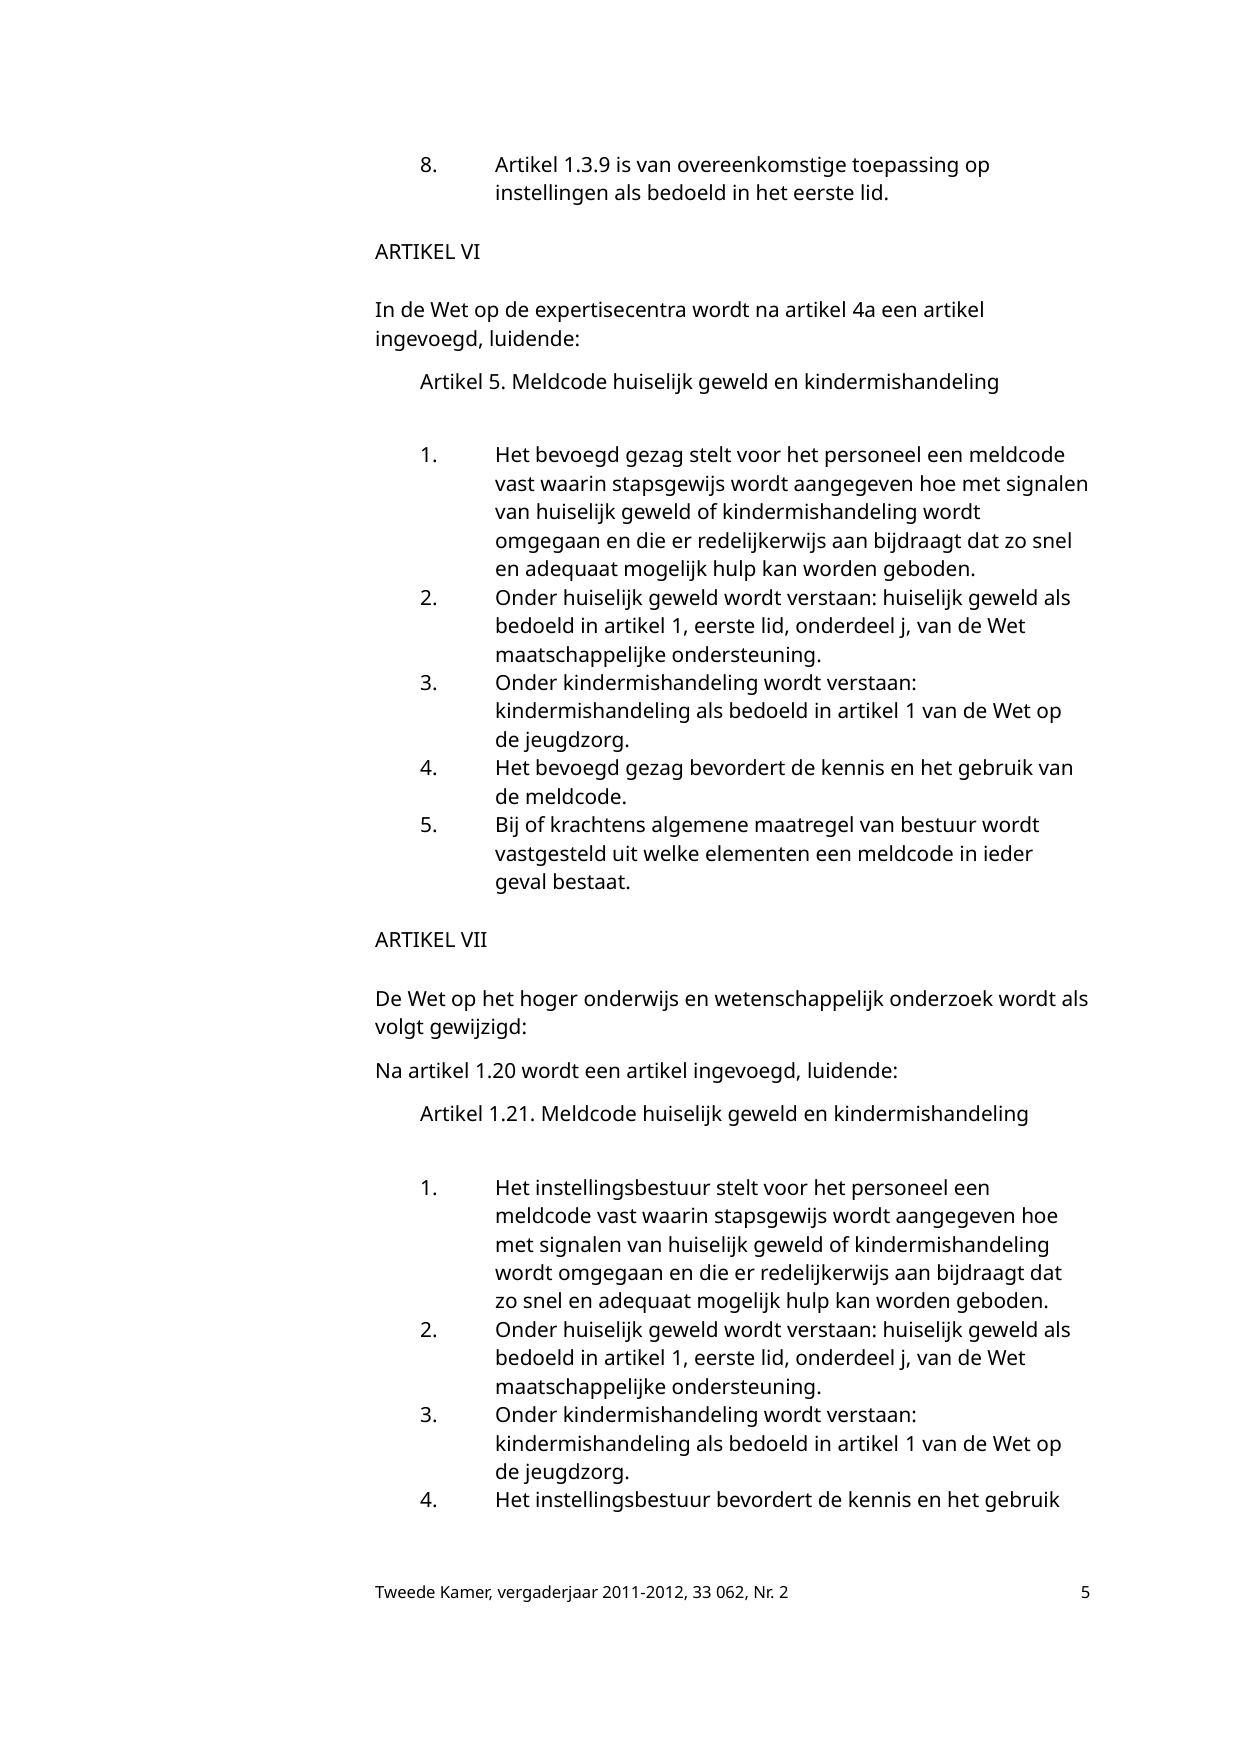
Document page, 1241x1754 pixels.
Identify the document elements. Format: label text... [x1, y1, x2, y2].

list Het bevoegd gezag bevordert de kennis en het gebruik van de meldcode. [420, 753, 1090, 810]
text In de Wet op de expertisecentra wordt na artikel 4a een artikel ingevoegd, luidende: [375, 295, 1090, 352]
list Artikel 1.3.9 is van overeenkomstige toepassing op instellingen als bedoeld in het eerste lid. [420, 150, 1090, 207]
list Onder huiselijk geweld wordt verstaan: huiselijk geweld als bedoeld in artikel 1, eerste lid, onderdeel j, van de Wet maatschappelijke ondersteuning. [420, 583, 1090, 668]
subtitle ARTIKEL VII [375, 926, 1090, 954]
list Het instellingsbestuur bevordert de kennis en het gebruik [420, 1486, 1090, 1514]
list Bij of krachtens algemene maatregel van bestuur wordt vastgesteld uit welke elementen een meldcode in ieder geval bestaat. [420, 810, 1090, 896]
subtitle Artikel 5. Meldcode huiselijk geweld en kindermishandeling [420, 367, 1090, 396]
text Na artikel 1.20 wordt een artikel ingevoegd, luidende: [375, 1056, 1090, 1084]
list Onder huiselijk geweld wordt verstaan: huiselijk geweld als bedoeld in artikel 1, eerste lid, onderdeel j, van de Wet maatschappelijke ondersteuning. [420, 1315, 1090, 1400]
list Onder kindermishandeling wordt verstaan: kindermishandeling als bedoeld in artikel 1 van de Wet op de jeugdzorg. [420, 1400, 1090, 1486]
list Onder kindermishandeling wordt verstaan: kindermishandeling als bedoeld in artikel 1 van de Wet op de jeugdzorg. [420, 668, 1090, 753]
text De Wet op het hoger onderwijs en wetenschappelijk onderzoek wordt als volgt gewijzigd: [375, 984, 1090, 1041]
subtitle ARTIKEL VI [375, 237, 1090, 265]
subtitle Artikel 1.21. Meldcode huiselijk geweld en kindermishandeling [420, 1099, 1090, 1128]
list Het instellingsbestuur stelt voor het personeel een meldcode vast waarin stapsgewijs wordt aangegeven hoe met signalen van huiselijk geweld of kindermishandeling wordt omgegaan en die er redelijkerwijs aan bijdraagt dat zo snel en adequaat mogelijk hulp kan worden geboden. [420, 1173, 1090, 1315]
list Het bevoegd gezag stelt voor het personeel een meldcode vast waarin stapsgewijs wordt aangegeven hoe met signalen van huiselijk geweld of kindermishandeling wordt omgegaan en die er redelijkerwijs aan bijdraagt dat zo snel en adequaat mogelijk hulp kan worden geboden. [420, 441, 1090, 583]
